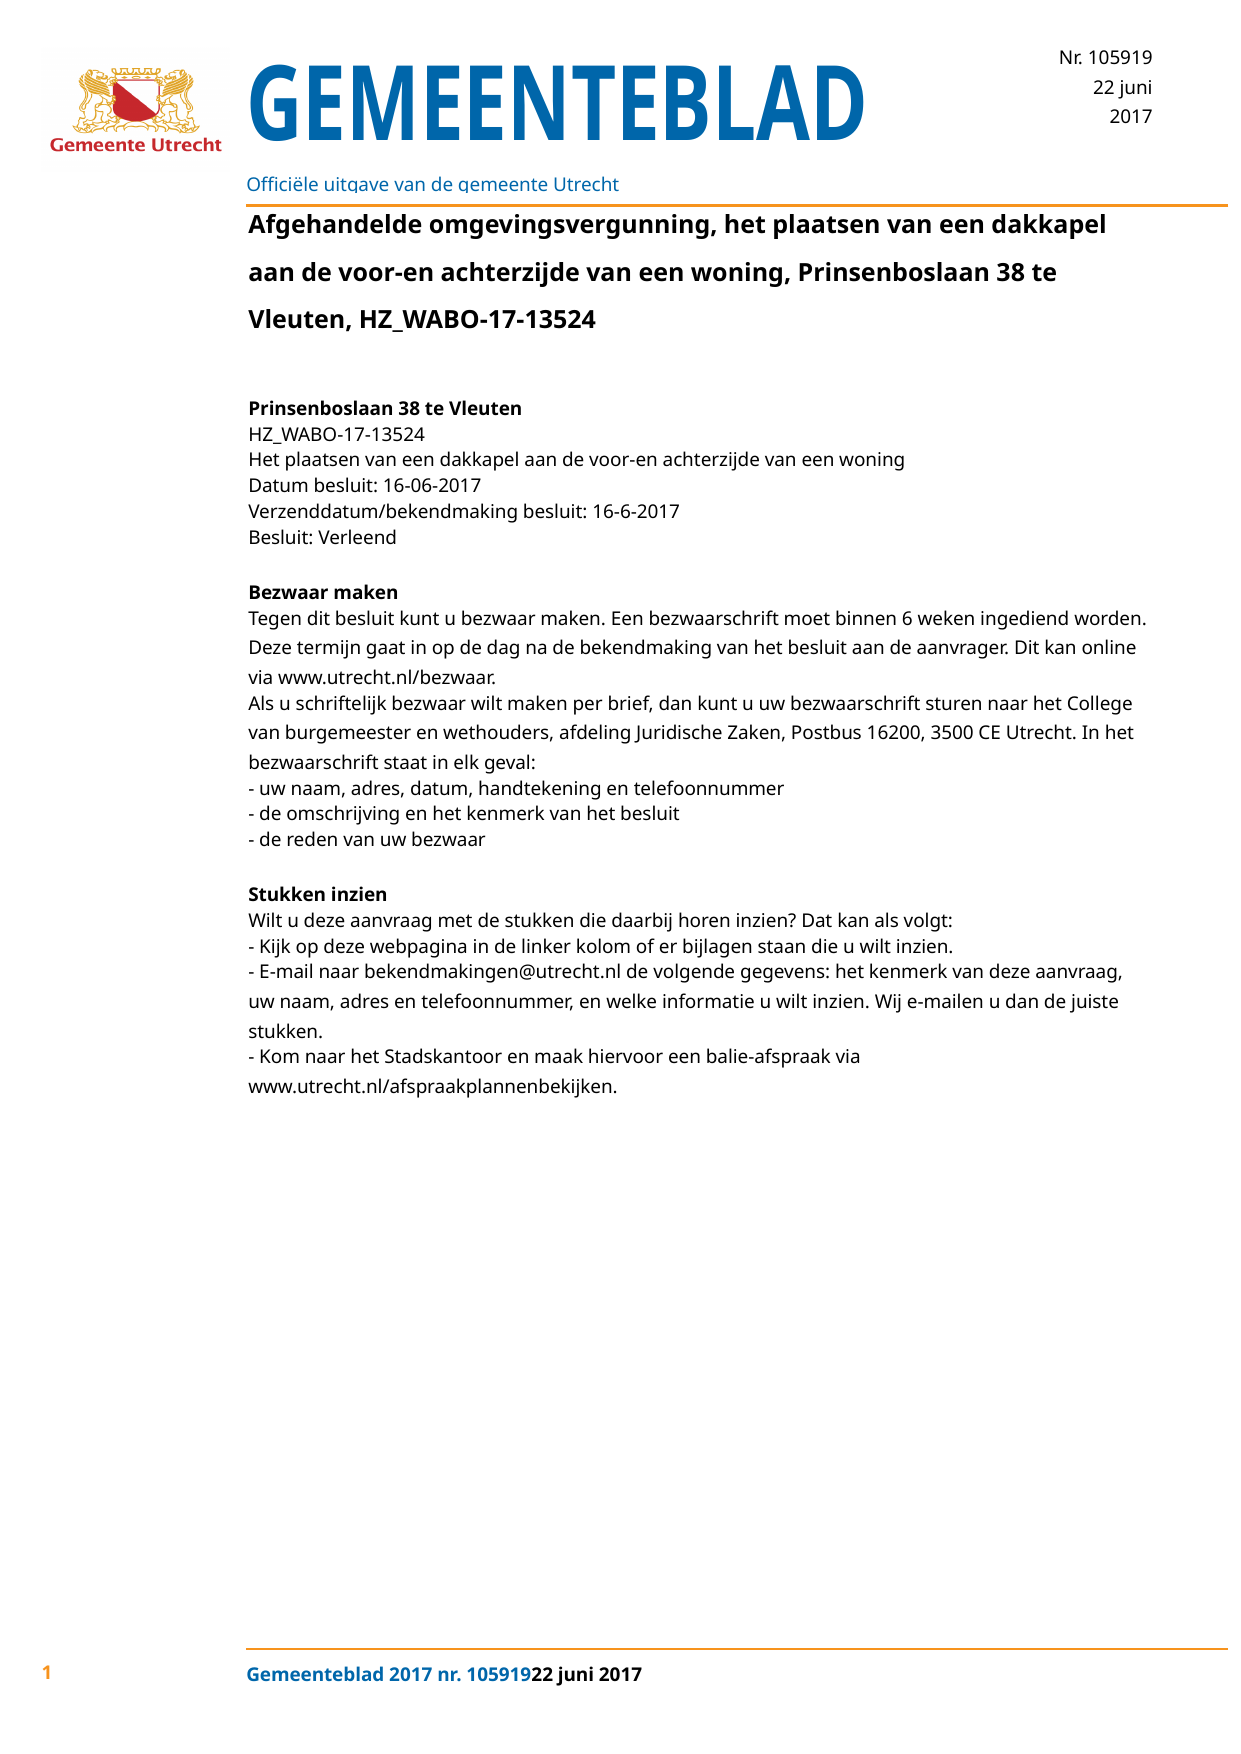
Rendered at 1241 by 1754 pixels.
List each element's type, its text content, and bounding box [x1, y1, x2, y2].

table_cell - de omschrijving en het kenmerk van het besluit [248, 800, 1152, 826]
table_cell Het plaatsen van een dakkapel aan de voor-en achterzijde van een woning [248, 447, 1152, 472]
table_cell - uw naam, adres, datum, handtekening en telefoonnummer [248, 775, 1152, 800]
picture [41, 47, 231, 172]
table_cell - Kijk op deze webpagina in de linker kolom of er bijlagen staan die u wilt inzien. [248, 933, 1152, 959]
table_cell Tegen dit besluit kunt u bezwaar maken. Een bezwaarschrift moet binnen 6 weken ingediend worden. Deze termijn gaat in op de dag na de bekendmaking van het besluit aan de aanvrager. Dit kan online via www.utrecht.nl/bezwaar. [248, 605, 1152, 690]
table_cell Verzenddatum/bekendmaking besluit: 16-6-2017 [248, 498, 1152, 524]
table_cell - Kom naar het Stadskantoor en maak hiervoor een balie-afspraak via www.utrecht.nl/afspraakplannenbekijken. [248, 1044, 1152, 1099]
table_cell - de reden van uw bezwaar [248, 826, 1152, 881]
table_cell Stukken inzien [248, 881, 1152, 907]
table_cell - E-mail naar bekendmakingen@utrecht.nl de volgende gegevens: het kenmerk van deze aanvraag, uw naam, adres en telefoonnummer, en welke informatie u wilt inzien. Wij e-mailen u dan de juiste stukken. [248, 959, 1152, 1043]
text Afgehandelde omgevingsvergunning, het plaatsen van een dakkapel aan de voor-en achterzijde van een woning, Prinsenboslaan 38 te Vleuten, HZ_WABO-17-13524 [248, 207, 1152, 336]
table_cell HZ_WABO-17-13524 [248, 421, 1152, 447]
table_header Prinsenboslaan 38 te Vleuten [248, 395, 1152, 421]
table_cell Datum besluit: 16-06-2017 [248, 473, 1152, 498]
table_cell Besluit: Verleend [248, 524, 1152, 579]
table_cell Wilt u deze aanvraag met de stukken die daarbij horen inzien? Dat kan als volgt: [248, 907, 1152, 933]
table_cell Bezwaar maken [248, 579, 1152, 605]
table_cell Als u schriftelijk bezwaar wilt maken per brief, dan kunt u uw bezwaarschrift sturen naar het College van burgemeester en wethouders, afdeling Juridische Zaken, Postbus 16200, 3500 CE Utrecht. In het bezwaarschrift staat in elk geval: [248, 690, 1152, 775]
